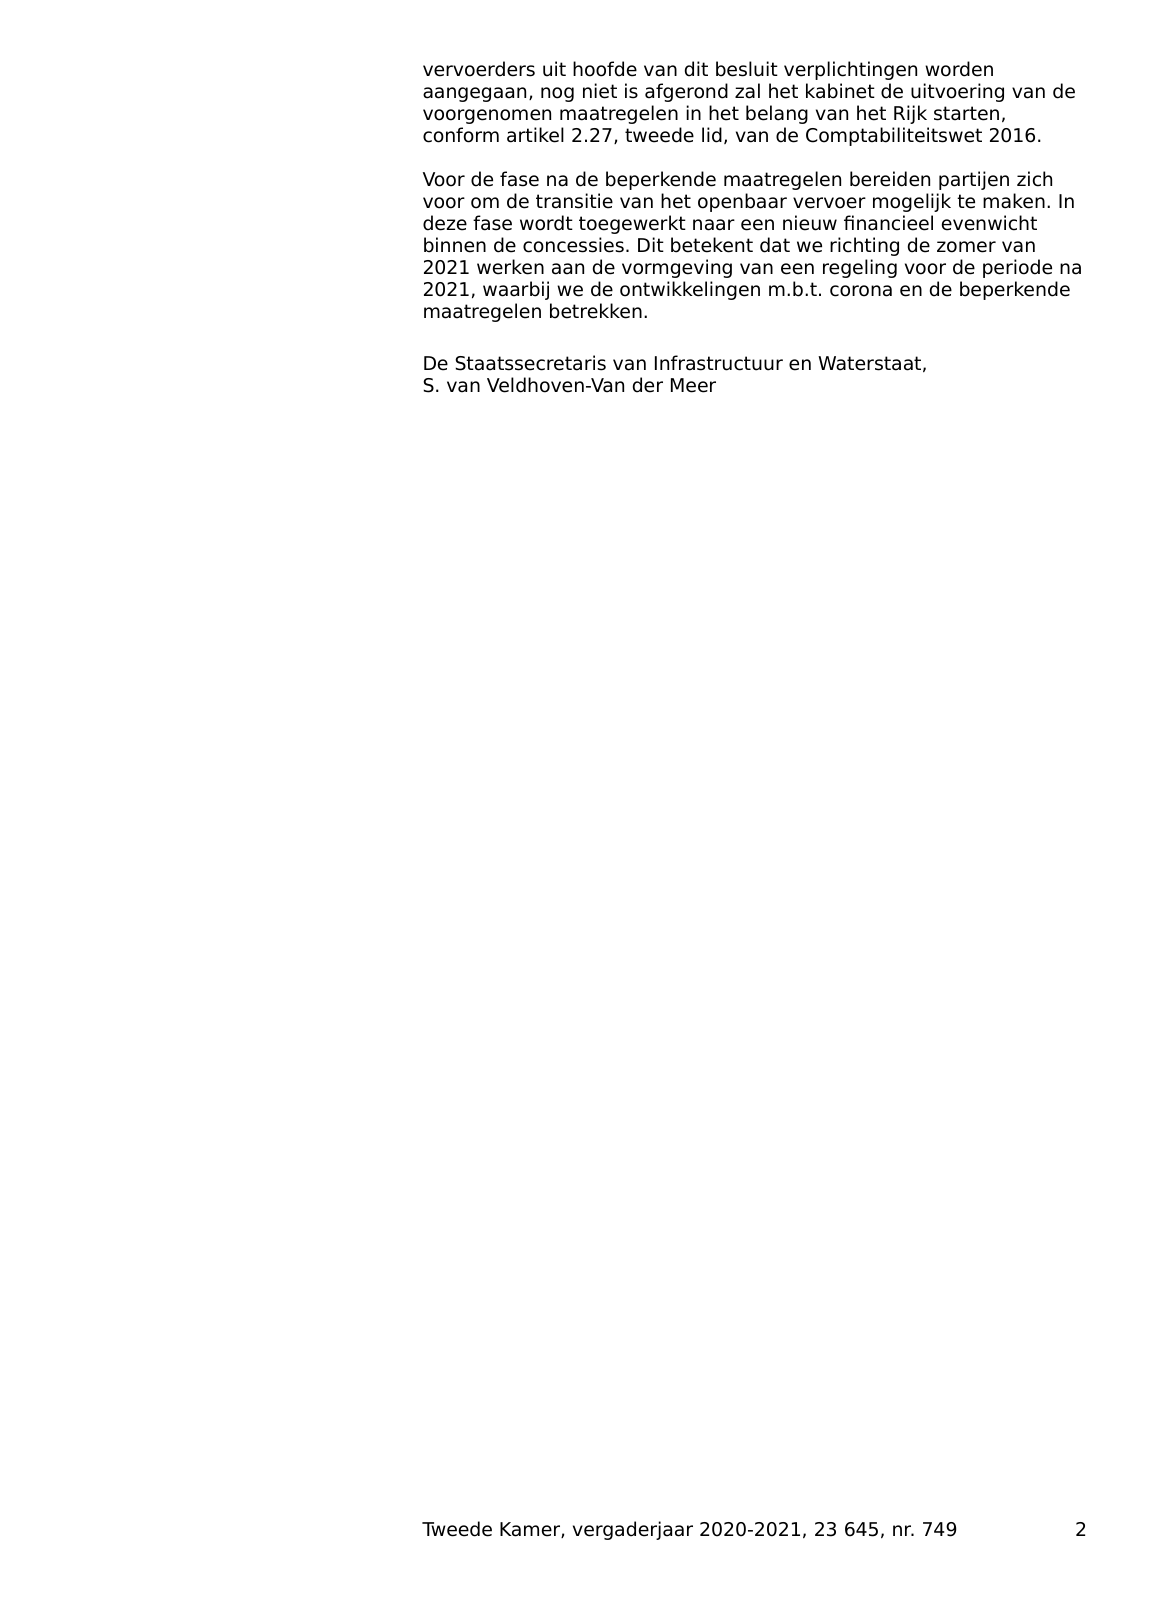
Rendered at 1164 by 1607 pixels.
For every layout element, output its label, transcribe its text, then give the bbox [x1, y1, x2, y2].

text De Staatssecretaris van Infrastructuur en Waterstaat, S. van Veldhoven-Van der Meer [422, 353, 1087, 397]
text Voor de fase na de beperkende maatregelen bereiden partijen zich voor om de transitie van het openbaar vervoer mogelijk te maken. In deze fase wordt toegewerkt naar een nieuw financieel evenwicht binnen de concessies. Dit betekent dat we richting de zomer van 2021 werken aan de vormgeving van een regeling voor de periode na 2021, waarbij we de ontwikkelingen m.b.t. corona en de beperkende maatregelen betrekken. [422, 169, 1087, 323]
text vervoerders uit hoofde van dit besluit verplichtingen worden aangegaan, nog niet is afgerond zal het kabinet de uitvoering van de voorgenomen maatregelen in het belang van het Rijk starten, conform artikel 2.27, tweede lid, van de Comptabiliteitswet 2016. [422, 59, 1087, 147]
